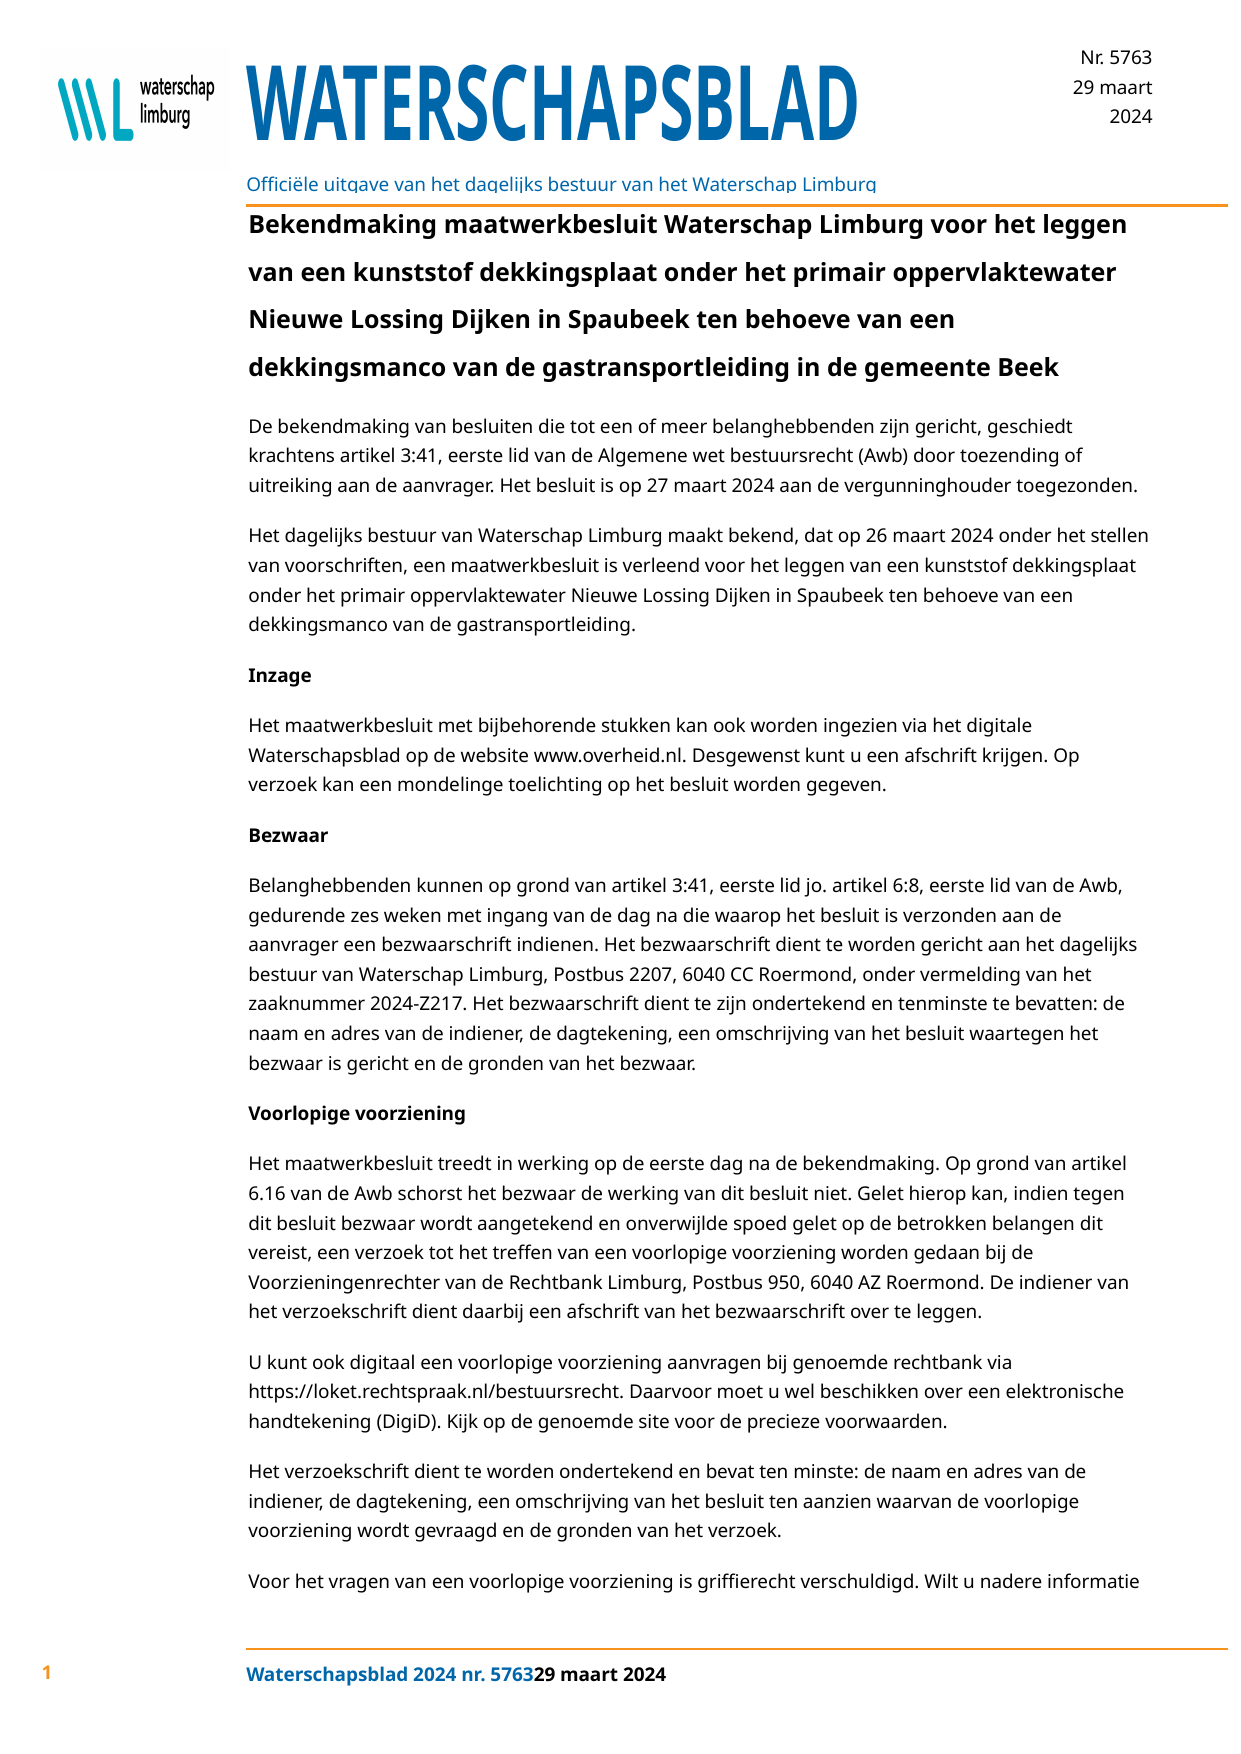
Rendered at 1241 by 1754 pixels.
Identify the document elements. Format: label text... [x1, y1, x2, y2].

text Het verzoekschrift dient te worden ondertekend en bevat ten minste: de naam en adres van de indiener, de dagtekening, een omschrijving van het besluit ten aanzien waarvan de voorlopige voorziening wordt gevraagd en de gronden van het verzoek. [248, 1458, 1152, 1543]
picture [41, 47, 231, 172]
text Het maatwerkbesluit met bijbehorende stukken kan ook worden ingezien via het digitale Waterschapsblad op de website www.overheid.nl. Desgewenst kunt u een afschrift krijgen. Op verzoek kan een mondelinge toelichting op het besluit worden gegeven. [248, 712, 1152, 797]
text Belanghebbenden kunnen op grond van artikel 3:41, eerste lid jo. artikel 6:8, eerste lid van de Awb, gedurende zes weken met ingang van de dag na die waarop het besluit is verzonden aan de aanvrager een bezwaarschrift indienen. Het bezwaarschrift dient te worden gericht aan het dagelijks bestuur van Waterschap Limburg, Postbus 2207, 6040 CC Roermond, onder vermelding van het zaaknummer 2024-Z217. Het bezwaarschrift dient te zijn ondertekend en tenminste te bevatten: de naam en adres van de indiener, de dagtekening, een omschrijving van het besluit waartegen het bezwaar is gericht en de gronden van het bezwaar. [248, 872, 1152, 1076]
text De bekendmaking van besluiten die tot een of meer belanghebbenden zijn gericht, geschiedt krachtens artikel 3:41, eerste lid van de Algemene wet bestuursrecht (Awb) door toezending of uitreiking aan de aanvrager. Het besluit is op 27 maart 2024 aan de vergunninghouder toegezonden. [248, 413, 1152, 498]
text Voor het vragen van een voorlopige voorziening is griffierecht verschuldigd. Wilt u nadere informatie [248, 1568, 1152, 1594]
text Het maatwerkbesluit treedt in werking op de eerste dag na de bekendmaking. Op grond van artikel 6.16 van de Awb schorst het bezwaar de werking van dit besluit niet. Gelet hierop kan, indien tegen dit besluit bezwaar wordt aangetekend en onverwijlde spoed gelet op de betrokken belangen dit vereist, een verzoek tot het treffen van een voorlopige voorziening worden gedaan bij de Voorzieningenrechter van de Rechtbank Limburg, Postbus 950, 6040 AZ Roermond. De indiener van het verzoekschrift dient daarbij een afschrift van het bezwaarschrift over te leggen. [248, 1151, 1152, 1324]
text Het dagelijks bestuur van Waterschap Limburg maakt bekend, dat op 26 maart 2024 onder het stellen van voorschriften, een maatwerkbesluit is verleend voor het leggen van een kunststof dekkingsplaat onder het primair oppervlaktewater Nieuwe Lossing Dijken in Spaubeek ten behoeve van een dekkingsmanco van de gastransportleiding. [248, 523, 1152, 637]
text Voorlopige voorziening [248, 1100, 1152, 1126]
text Inzage [248, 662, 1152, 688]
text Bekendmaking maatwerkbesluit Waterschap Limburg voor het leggen van een kunststof dekkingsplaat onder het primair oppervlaktewater Nieuwe Lossing Dijken in Spaubeek ten behoeve van een dekkingsmanco van de gastransportleiding in de gemeente Beek [248, 207, 1152, 384]
text Bezwaar [248, 822, 1152, 848]
text U kunt ook digitaal een voorlopige voorziening aanvragen bij genoemde rechtbank via https://loket.rechtspraak.nl/bestuursrecht. Daarvoor moet u wel beschikken over een elektronische handtekening (DigiD). Kijk op de genoemde site voor de precieze voorwaarden. [248, 1349, 1152, 1434]
